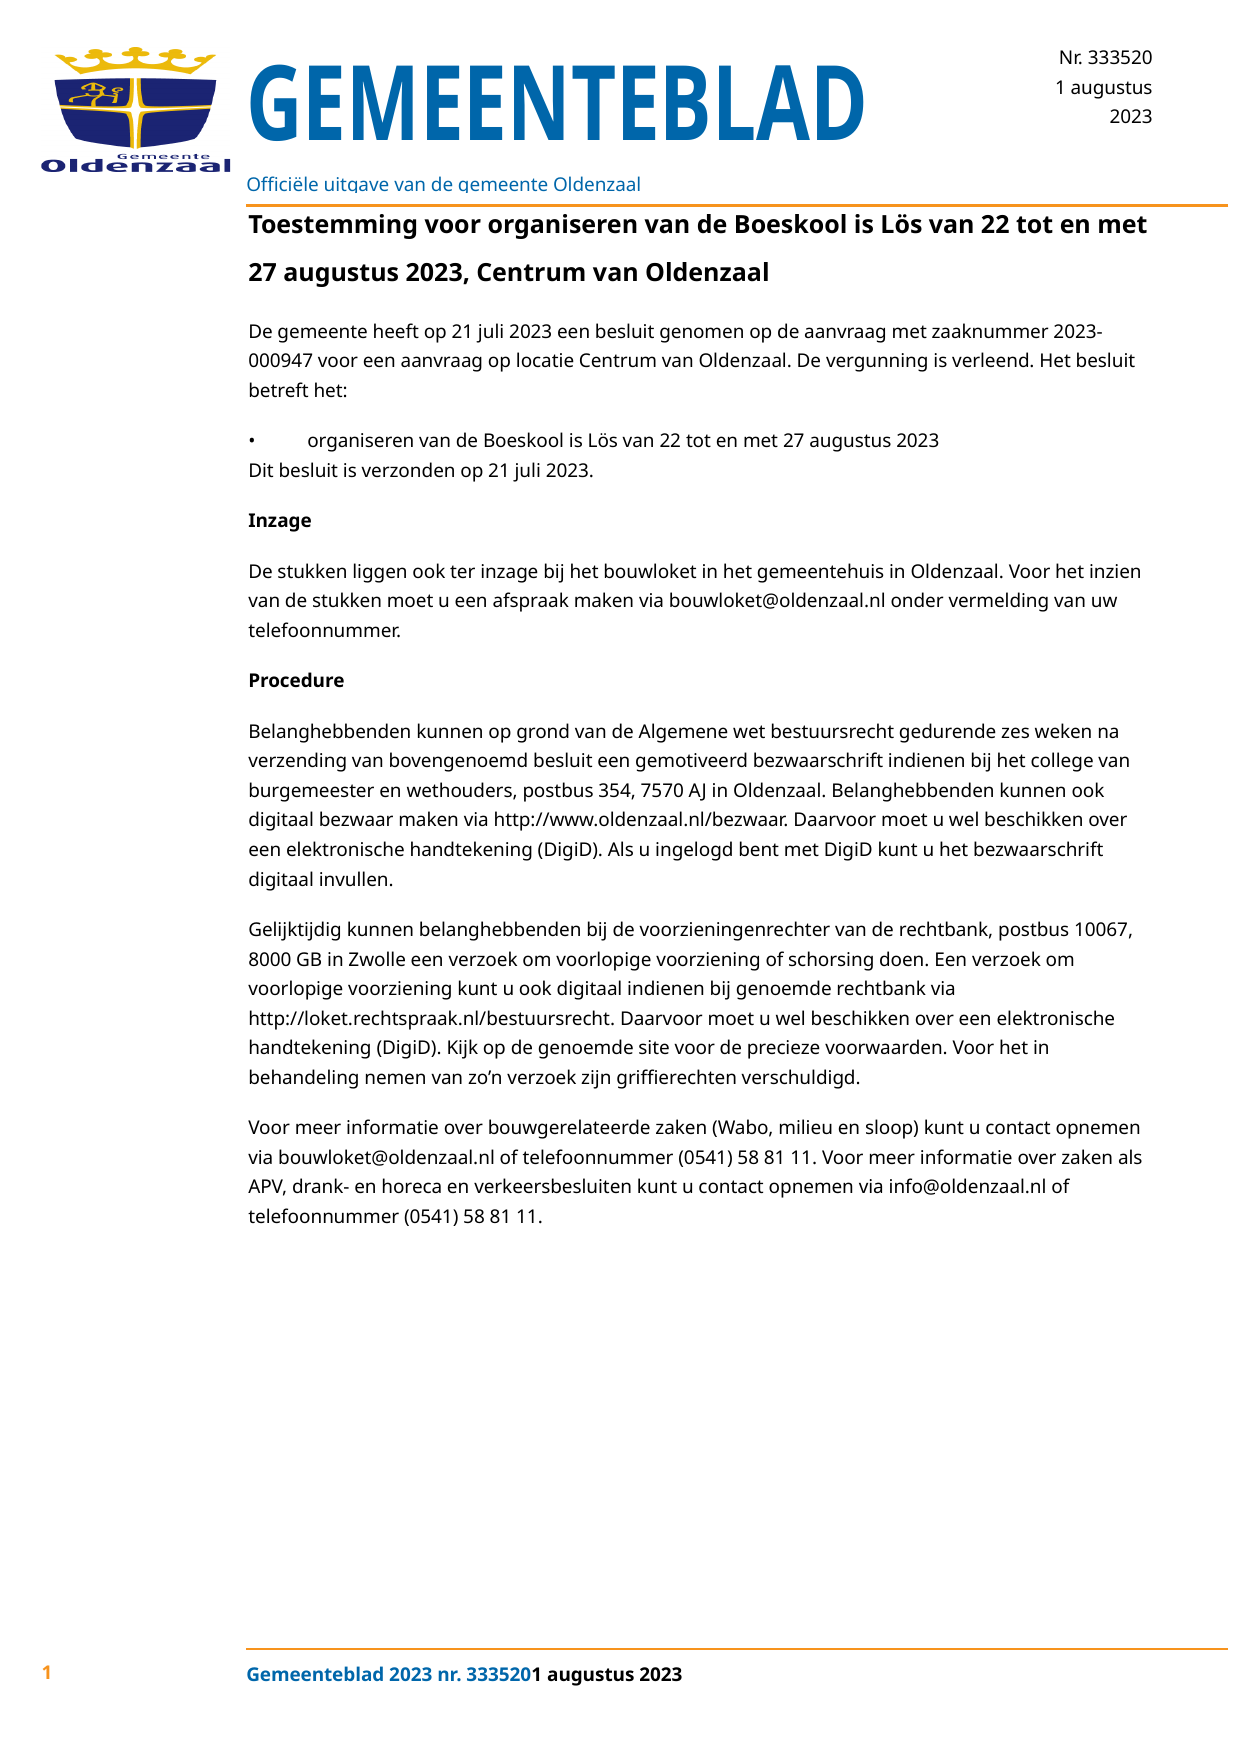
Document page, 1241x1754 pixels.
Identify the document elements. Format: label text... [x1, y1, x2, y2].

text De stukken liggen ook ter inzage bij het bouwloket in het gemeentehuis in Oldenzaal. Voor het inzien van de stukken moet u een afspraak maken via bouwloket@oldenzaal.nl onder vermelding van uw telefoonnummer. [248, 558, 1152, 643]
text De gemeente heeft op 21 juli 2023 een besluit genomen op de aanvraag met zaaknummer 2023-000947 voor een aanvraag op locatie Centrum van Oldenzaal. De vergunning is verleend. Het besluit betreft het: [248, 318, 1152, 403]
picture [41, 47, 231, 172]
text Gelijktijdig kunnen belanghebbenden bij de voorzieningenrechter van de rechtbank, postbus 10067, 8000 GB in Zwolle een verzoek om voorlopige voorziening of schorsing doen. Een verzoek om voorlopige voorziening kunt u ook digitaal indienen bij genoemde rechtbank via http://loket.rechtspraak.nl/bestuursrecht. Daarvoor moet u wel beschikken over een elektronische handtekening (DigiD). Kijk op de genoemde site voor de precieze voorwaarden. Voor het in behandeling nemen van zo’n verzoek zijn griffierechten verschuldigd. [248, 916, 1152, 1090]
text Inzage [248, 507, 1152, 533]
list organiseren van de Boeskool is Lös van 22 tot en met 27 augustus 2023 [248, 427, 1152, 453]
text Dit besluit is verzonden op 21 juli 2023. [248, 457, 1152, 483]
text Procedure [248, 667, 1152, 693]
text Belanghebbenden kunnen op grond van de Algemene wet bestuursrecht gedurende zes weken na verzending van bovengenoemd besluit een gemotiveerd bezwaarschrift indienen bij het college van burgemeester en wethouders, postbus 354, 7570 AJ in Oldenzaal. Belanghebbenden kunnen ook digitaal bezwaar maken via http://www.oldenzaal.nl/bezwaar. Daarvoor moet u wel beschikken over een elektronische handtekening (DigiD). Als u ingelogd bent met DigiD kunt u het bezwaarschrift digitaal invullen. [248, 718, 1152, 892]
text Toestemming voor organiseren van de Boeskool is Lös van 22 tot en met 27 augustus 2023, Centrum van Oldenzaal [248, 207, 1152, 288]
text Voor meer informatie over bouwgerelateerde zaken (Wabo, milieu en sloop) kunt u contact opnemen via bouwloket@oldenzaal.nl of telefoonnummer (0541) 58 81 11. Voor meer informatie over zaken als APV, drank- en horeca en verkeersbesluiten kunt u contact opnemen via info@oldenzaal.nl of telefoonnummer (0541) 58 81 11. [248, 1114, 1152, 1229]
